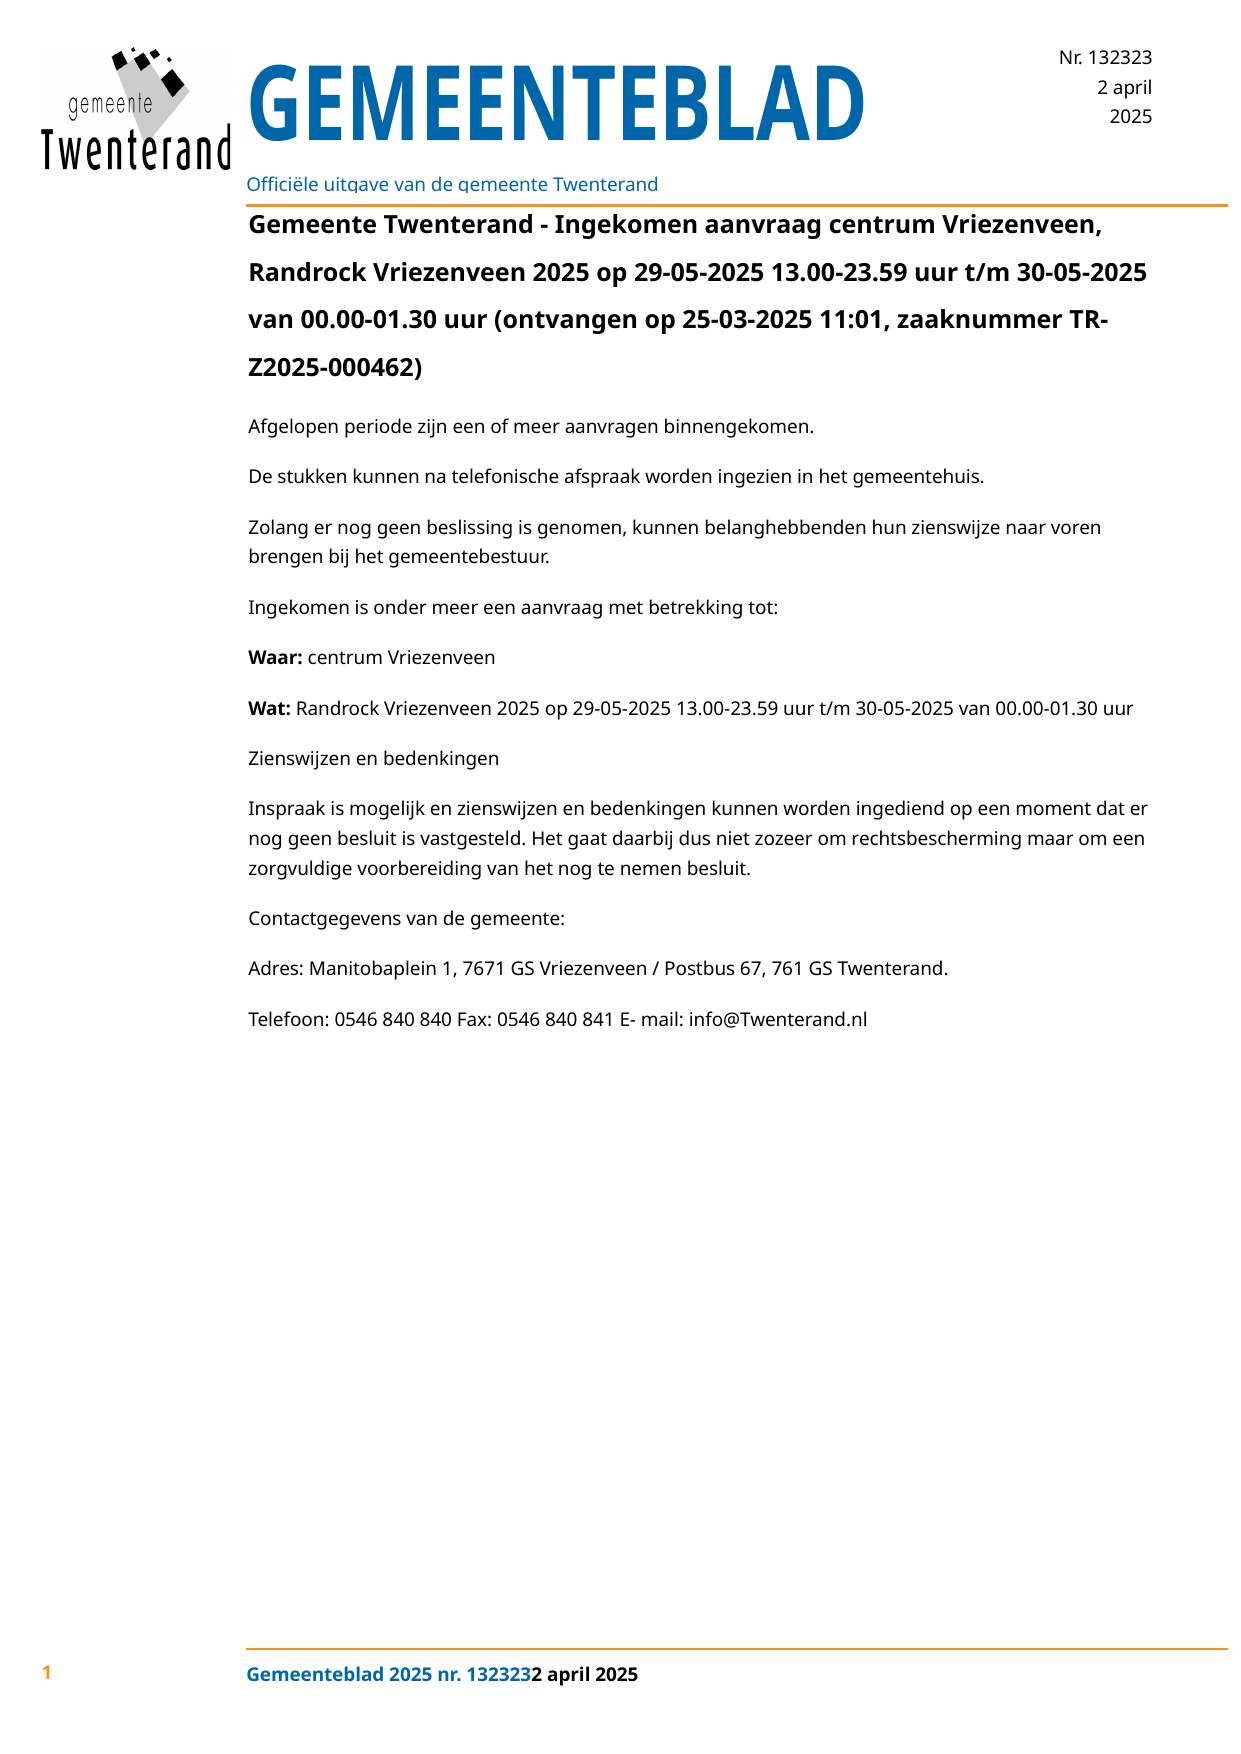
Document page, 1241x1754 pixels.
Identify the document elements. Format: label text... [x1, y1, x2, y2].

text Waar: centrum Vriezenveen [248, 644, 1152, 670]
text Afgelopen periode zijn een of meer aanvragen binnengekomen. [248, 413, 1152, 439]
text Inspraak is mogelijk en zienswijzen en bedenkingen kunnen worden ingediend op een moment dat er nog geen besluit is vastgesteld. Het gaat daarbij dus niet zozeer om rechtsbescherming maar om een zorgvuldige voorbereiding van het nog te nemen besluit. [248, 796, 1152, 881]
text De stukken kunnen na telefonische afspraak worden ingezien in het gemeentehuis. [248, 463, 1152, 489]
text Zienswijzen en bedenkingen [248, 745, 1152, 771]
picture [41, 47, 231, 172]
text Contactgegevens van de gemeente: [248, 905, 1152, 931]
text Gemeente Twenterand - Ingekomen aanvraag centrum Vriezenveen, Randrock Vriezenveen 2025 op 29-05-2025 13.00-23.59 uur t/m 30-05-2025 van 00.00-01.30 uur (ontvangen op 25-03-2025 11:01, zaaknummer TR-Z2025-000462) [248, 207, 1152, 384]
text Ingekomen is onder meer een aanvraag met betrekking tot: [248, 594, 1152, 620]
text Wat: Randrock Vriezenveen 2025 op 29-05-2025 13.00-23.59 uur t/m 30-05-2025 van 00.00-01.30 uur [248, 695, 1152, 721]
text Telefoon: 0546 840 840 Fax: 0546 840 841 E- mail: info@Twenterand.nl [248, 1006, 1152, 1032]
text Adres: Manitobaplein 1, 7671 GS Vriezenveen / Postbus 67, 761 GS Twenterand. [248, 956, 1152, 981]
text Zolang er nog geen beslissing is genomen, kunnen belanghebbenden hun zienswijze naar voren brengen bij het gemeentebestuur. [248, 514, 1152, 569]
